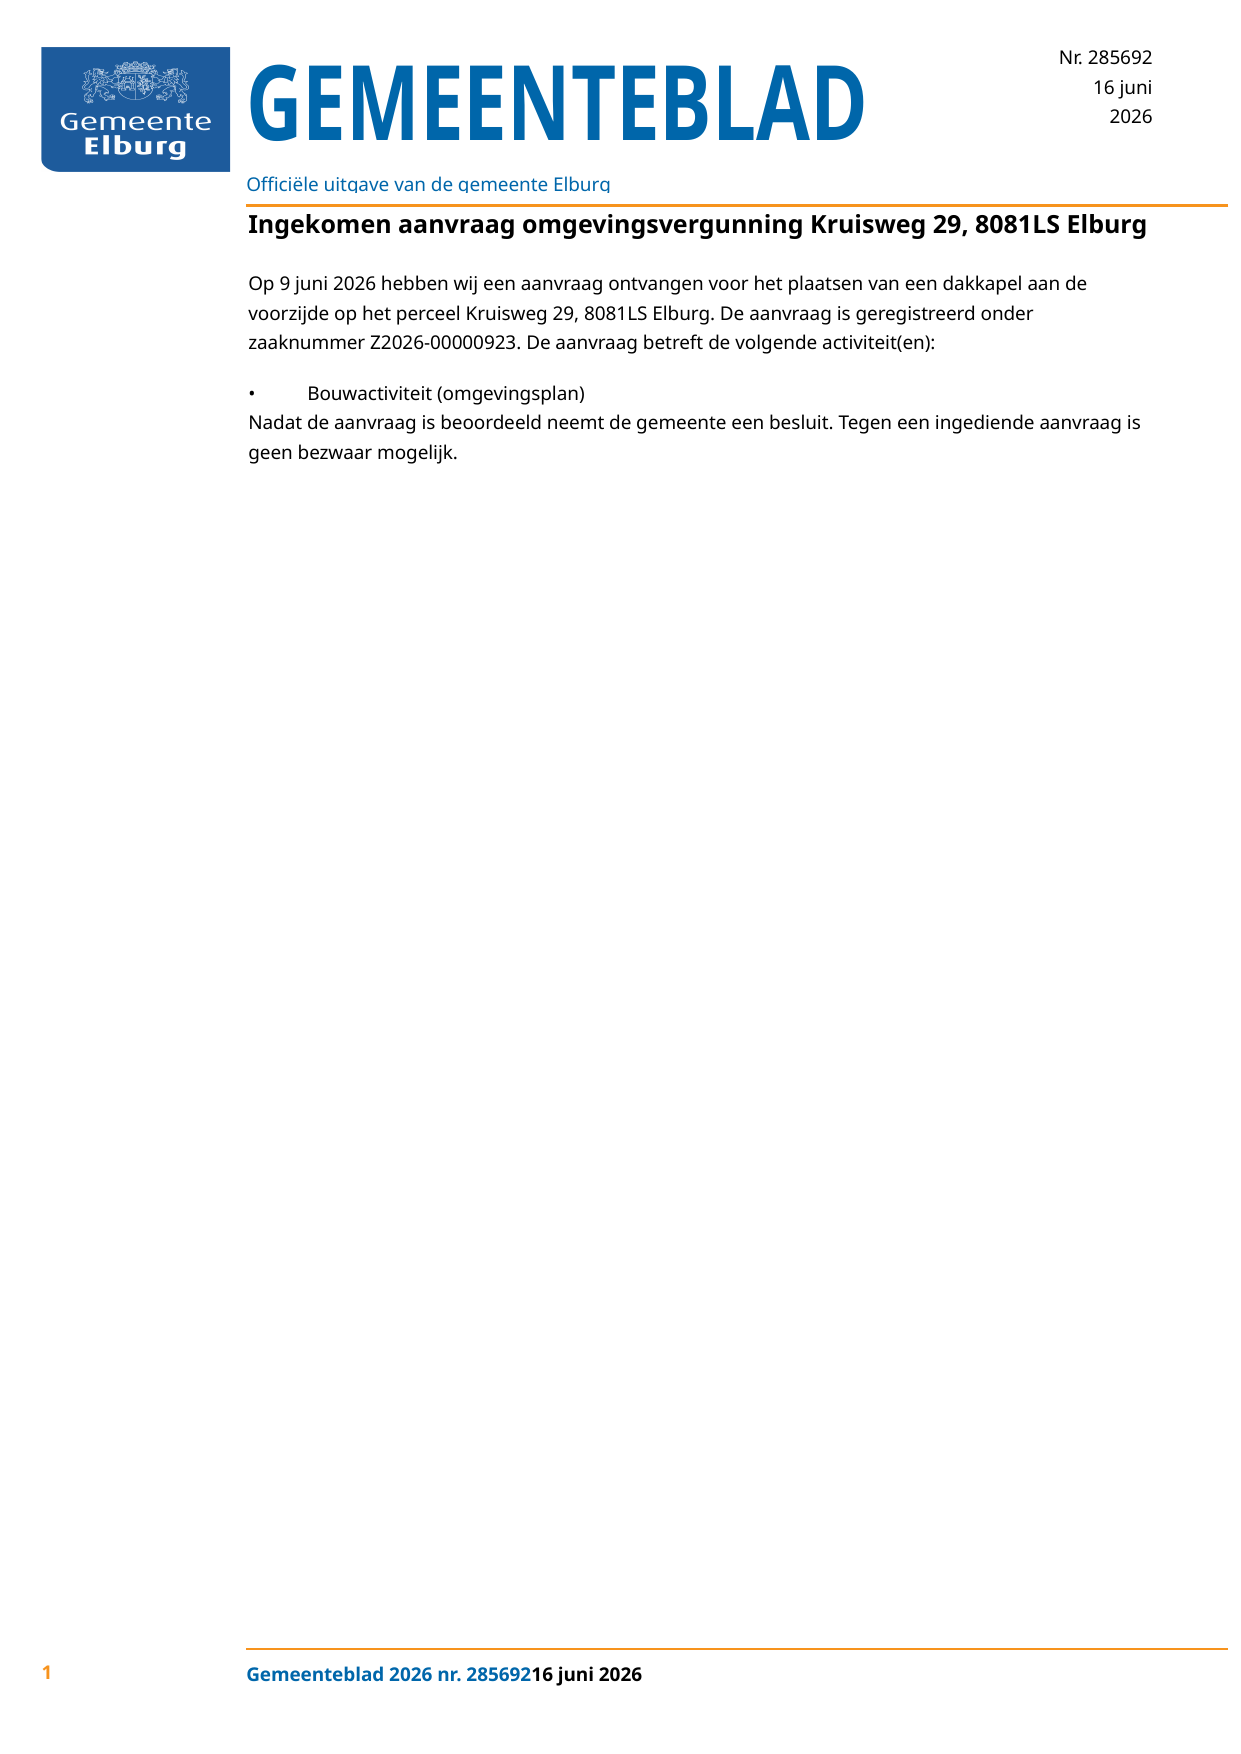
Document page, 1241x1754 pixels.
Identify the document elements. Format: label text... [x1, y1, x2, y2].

picture [41, 47, 231, 172]
text Nadat de aanvraag is beoordeeld neemt de gemeente een besluit. Tegen een ingediende aanvraag is geen bezwaar mogelijk. [248, 409, 1152, 465]
text Ingekomen aanvraag omgevingsvergunning Kruisweg 29, 8081LS Elburg [248, 207, 1152, 241]
text Op 9 juni 2026 hebben wij een aanvraag ontvangen voor het plaatsen van een dakkapel aan de voorzijde op het perceel Kruisweg 29, 8081LS Elburg. De aanvraag is geregistreerd onder zaaknummer Z2026-00000923. De aanvraag betreft de volgende activiteit(en): [248, 270, 1152, 355]
list Bouwactiviteit (omgevingsplan) [248, 380, 1152, 406]
